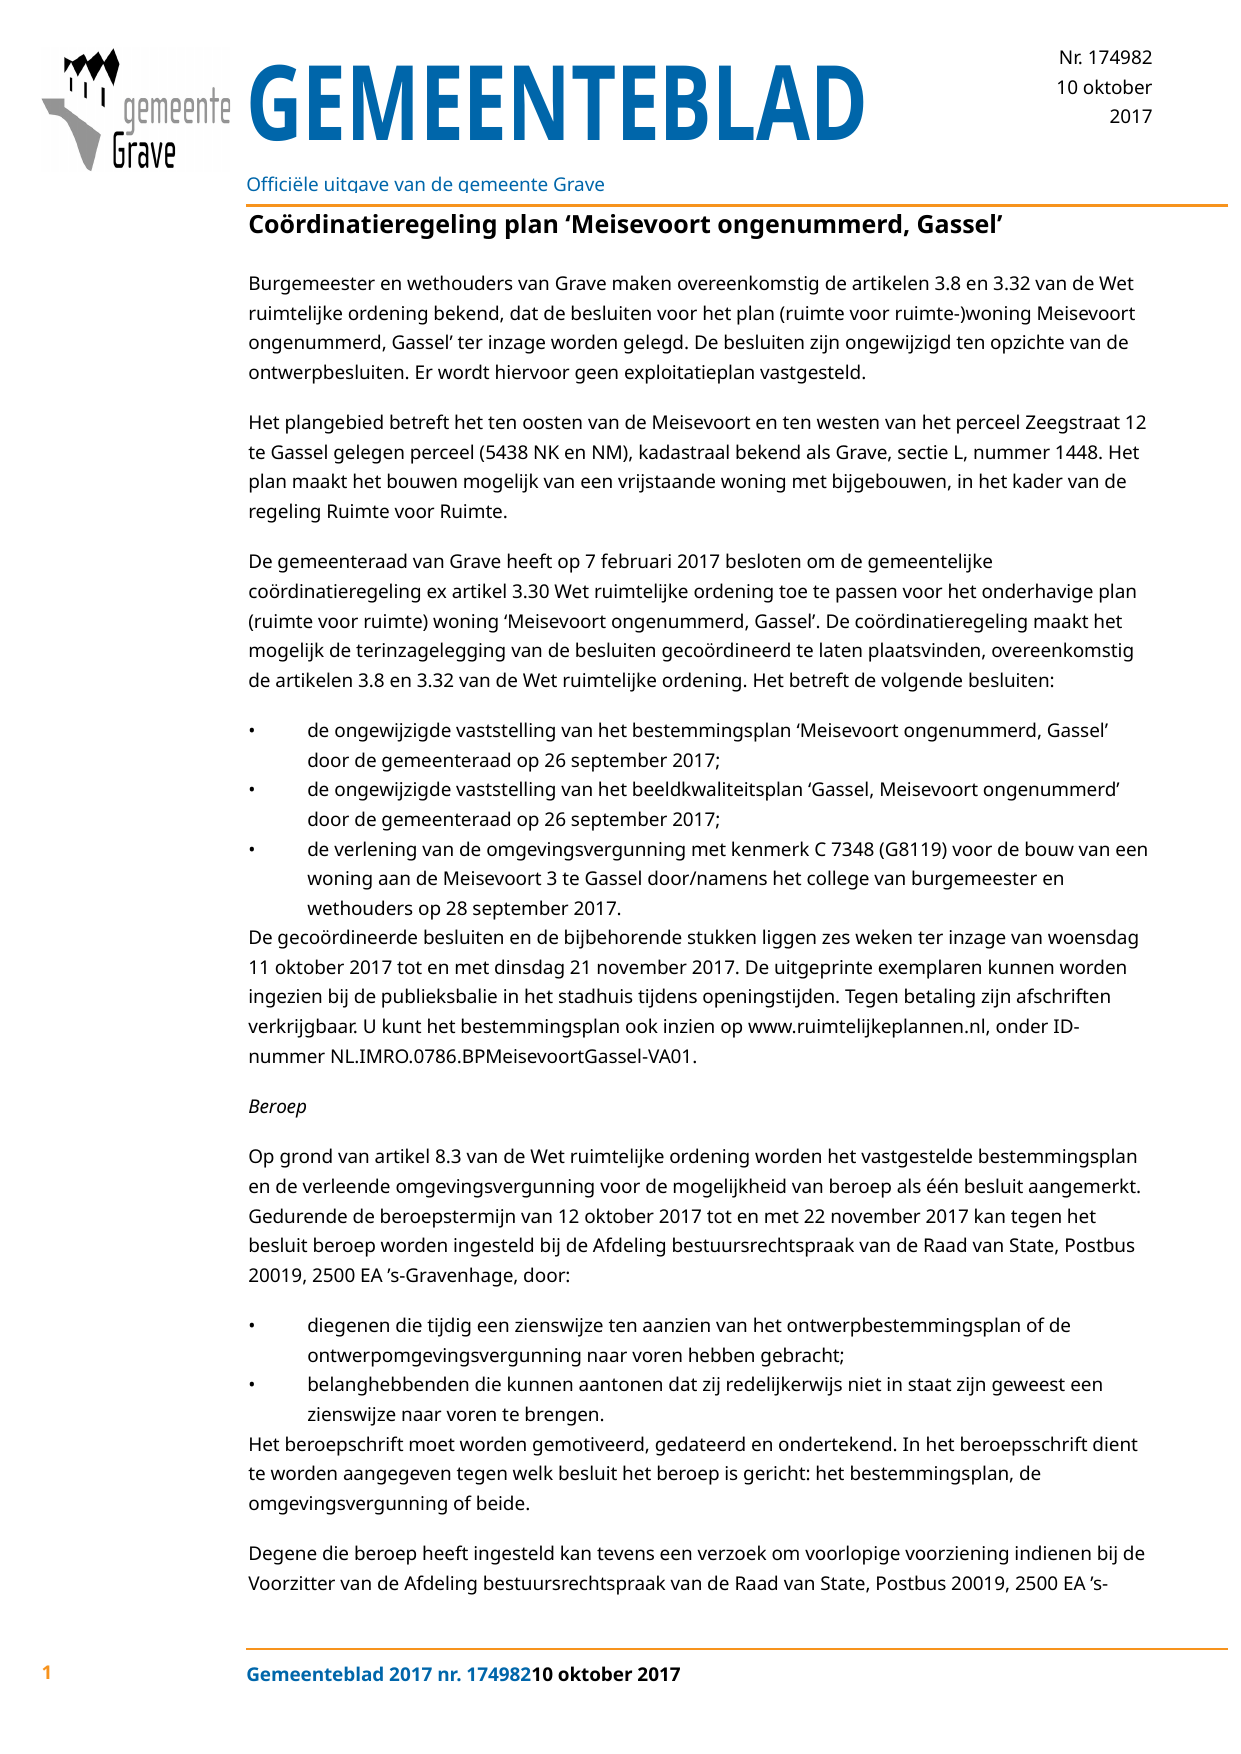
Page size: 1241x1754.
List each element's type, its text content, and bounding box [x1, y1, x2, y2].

list de verlening van de omgevingsvergunning met kenmerk C 7348 (G8119) voor de bouw van een woning aan de Meisevoort 3 te Gassel door/namens het college van burgemeester en wethouders op 28 september 2017. [248, 836, 1152, 921]
text Op grond van artikel 8.3 van de Wet ruimtelijke ordening worden het vastgestelde bestemmingsplan en de verleende omgevingsvergunning voor de mogelijkheid van beroep als één besluit aangemerkt. Gedurende de beroepstermijn van 12 oktober 2017 tot en met 22 november 2017 kan tegen het besluit beroep worden ingesteld bij de Afdeling bestuursrechtspraak van de Raad van State, Postbus 20019, 2500 EA ’s-Gravenhage, door: [248, 1144, 1152, 1288]
text De gemeenteraad van Grave heeft op 7 februari 2017 besloten om de gemeentelijke coördinatieregeling ex artikel 3.30 Wet ruimtelijke ordening toe te passen voor het onderhavige plan (ruimte voor ruimte) woning ‘Meisevoort ongenummerd, Gassel’. De coördinatieregeling maakt het mogelijk de terinzagelegging van de besluiten gecoördineerd te laten plaatsvinden, overeenkomstig de artikelen 3.8 en 3.32 van de Wet ruimtelijke ordening. Het betreft de volgende besluiten: [248, 549, 1152, 693]
text Degene die beroep heeft ingesteld kan tevens een verzoek om voorlopige voorziening indienen bij de Voorzitter van de Afdeling bestuursrechtspraak van de Raad van State, Postbus 20019, 2500 EA ’s- [248, 1540, 1152, 1596]
text Coördinatieregeling plan ‘Meisevoort ongenummerd, Gassel’ [248, 207, 1152, 241]
text Burgemeester en wethouders van Grave maken overeenkomstig de artikelen 3.8 en 3.32 van de Wet ruimtelijke ordening bekend, dat de besluiten voor het plan (ruimte voor ruimte-)woning Meisevoort ongenummerd, Gassel’ ter inzage worden gelegd. De besluiten zijn ongewijzigd ten opzichte van de ontwerpbesluiten. Er wordt hiervoor geen exploitatieplan vastgesteld. [248, 270, 1152, 385]
picture [41, 47, 231, 172]
list de ongewijzigde vaststelling van het bestemmingsplan ‘Meisevoort ongenummerd, Gassel’ door de gemeenteraad op 26 september 2017; [248, 717, 1152, 773]
text Beroep [248, 1093, 1152, 1119]
text De gecoördineerde besluiten en de bijbehorende stukken liggen zes weken ter inzage van woensdag 11 oktober 2017 tot en met dinsdag 21 november 2017. De uitgeprinte exemplaren kunnen worden ingezien bij de publieksbalie in het stadhuis tijdens openingstijden. Tegen betaling zijn afschriften verkrijgbaar. U kunt het bestemmingsplan ook inzien op www.ruimtelijkeplannen.nl, onder ID-nummer NL.IMRO.0786.BPMeisevoortGassel-VA01. [248, 924, 1152, 1068]
text Het beroepschrift moet worden gemotiveerd, gedateerd en ondertekend. In het beroepsschrift dient te worden aangegeven tegen welk besluit het beroep is gericht: het bestemmingsplan, de omgevingsvergunning of beide. [248, 1431, 1152, 1516]
list belanghebbenden die kunnen aantonen dat zij redelijkerwijs niet in staat zijn geweest een zienswijze naar voren te brengen. [248, 1372, 1152, 1427]
list diegenen die tijdig een zienswijze ten aanzien van het ontwerpbestemmingsplan of de ontwerpomgevingsvergunning naar voren hebben gebracht; [248, 1312, 1152, 1368]
text Het plangebied betreft het ten oosten van de Meisevoort en ten westen van het perceel Zeegstraat 12 te Gassel gelegen perceel (5438 NK en NM), kadastraal bekend als Grave, sectie L, nummer 1448. Het plan maakt het bouwen mogelijk van een vrijstaande woning met bijgebouwen, in het kader van de regeling Ruimte voor Ruimte. [248, 409, 1152, 524]
list de ongewijzigde vaststelling van het beeldkwaliteitsplan ‘Gassel, Meisevoort ongenummerd’ door de gemeenteraad op 26 september 2017; [248, 777, 1152, 832]
